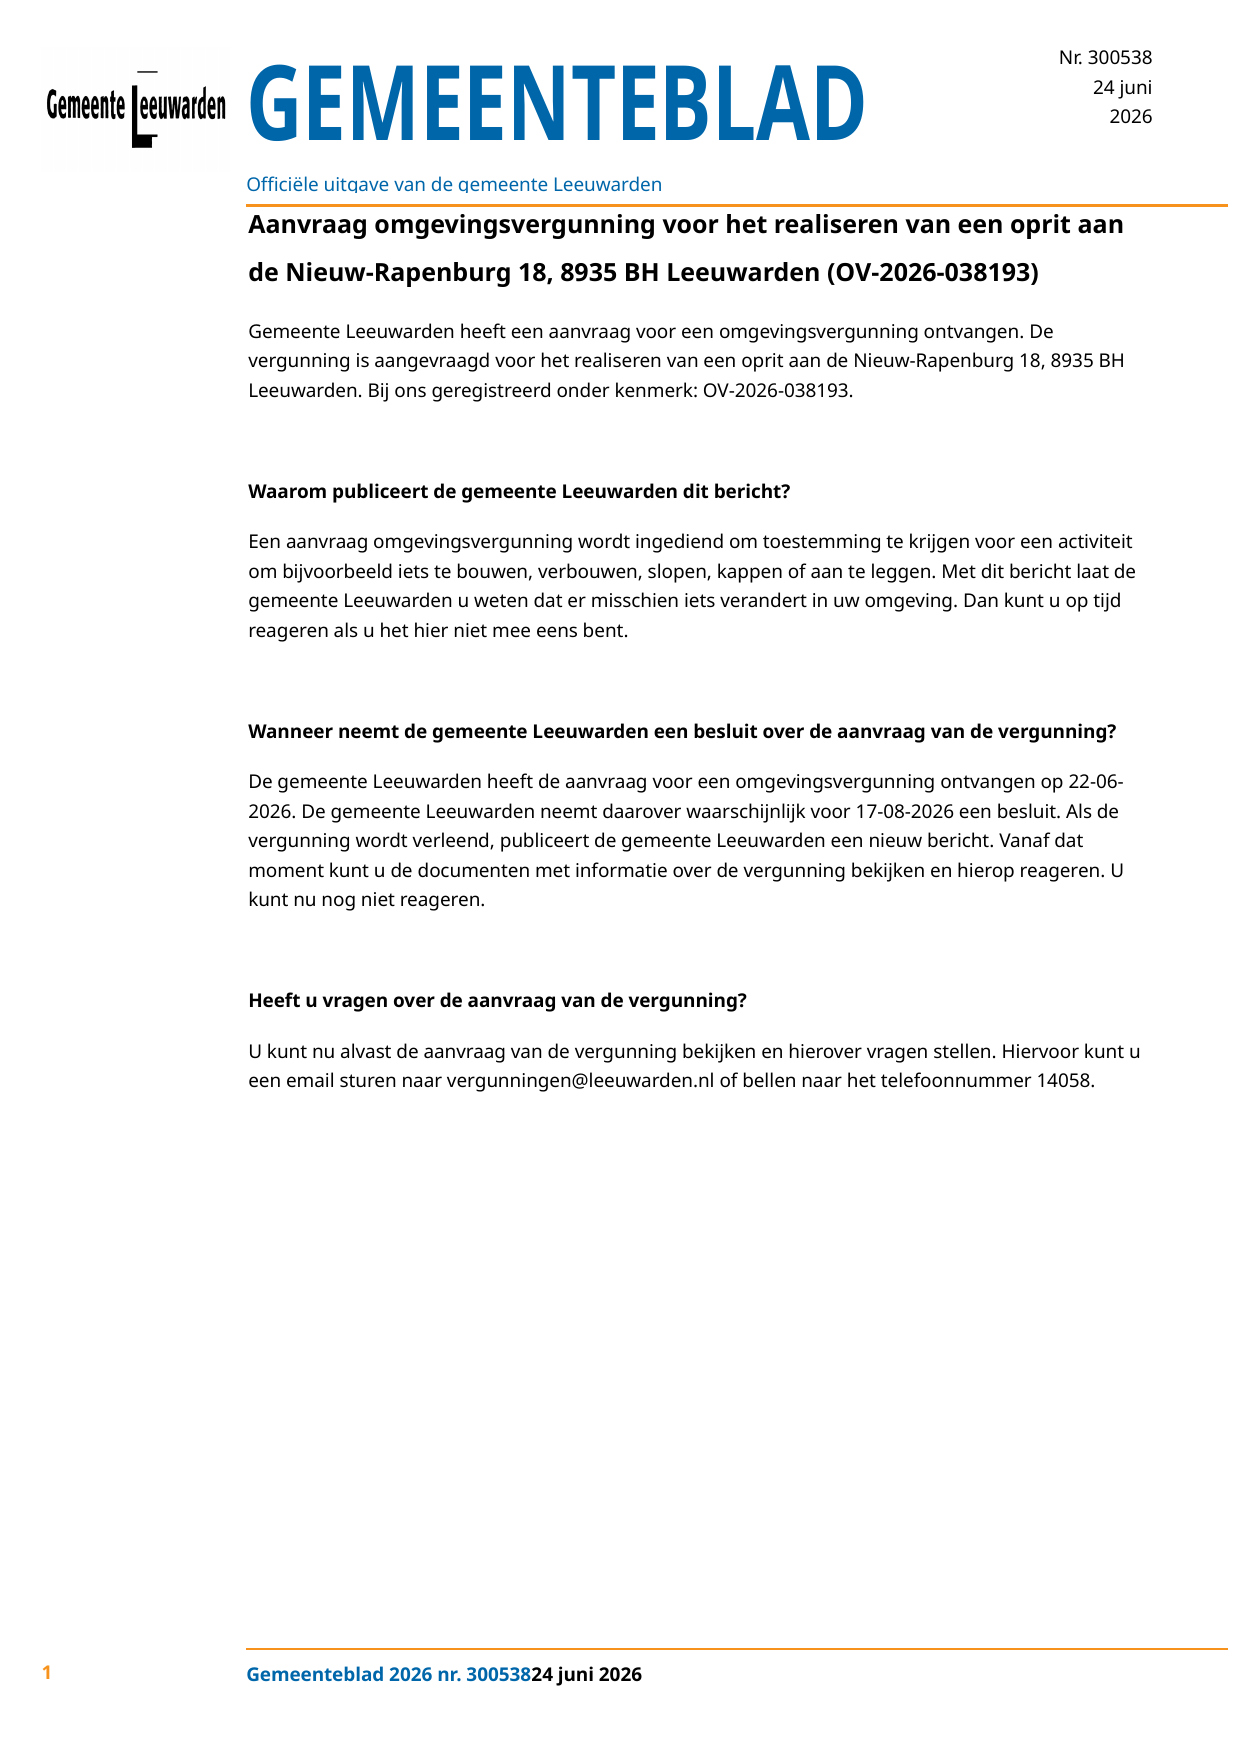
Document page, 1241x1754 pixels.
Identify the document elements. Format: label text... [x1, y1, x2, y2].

text Gemeente Leeuwarden heeft een aanvraag voor een omgevingsvergunning ontvangen. De vergunning is aangevraagd voor het realiseren van een oprit aan de Nieuw-Rapenburg 18, 8935 BH Leeuwarden. Bij ons geregistreerd onder kenmerk: OV-2026-038193. [248, 318, 1152, 403]
text Een aanvraag omgevingsvergunning wordt ingediend om toestemming te krijgen voor een activiteit om bijvoorbeeld iets te bouwen, verbouwen, slopen, kappen of aan te leggen. Met dit bericht laat de gemeente Leeuwarden u weten dat er misschien iets verandert in uw omgeving. Dan kunt u op tijd reageren als u het hier niet mee eens bent. [248, 528, 1152, 643]
text U kunt nu alvast de aanvraag van de vergunning bekijken en hierover vragen stellen. Hiervoor kunt u een email sturen naar vergunningen@leeuwarden.nl of bellen naar het telefoonnummer 14058. [248, 1038, 1152, 1093]
text Aanvraag omgevingsvergunning voor het realiseren van een oprit aan de Nieuw-Rapenburg 18, 8935 BH Leeuwarden (OV-2026-038193) [248, 207, 1152, 288]
picture [41, 47, 231, 172]
text Waarom publiceert de gemeente Leeuwarden dit bericht? [248, 478, 1152, 504]
text Wanneer neemt de gemeente Leeuwarden een besluit over de aanvraag van de vergunning? [248, 718, 1152, 744]
text Heeft u vragen over de aanvraag van de vergunning? [248, 987, 1152, 1013]
text De gemeente Leeuwarden heeft de aanvraag voor een omgevingsvergunning ontvangen op 22-06-2026. De gemeente Leeuwarden neemt daarover waarschijnlijk voor 17-08-2026 een besluit. Als de vergunning wordt verleend, publiceert de gemeente Leeuwarden een nieuw bericht. Vanaf dat moment kunt u de documenten met informatie over de vergunning bekijken en hierop reageren. U kunt nu nog niet reageren. [248, 768, 1152, 912]
